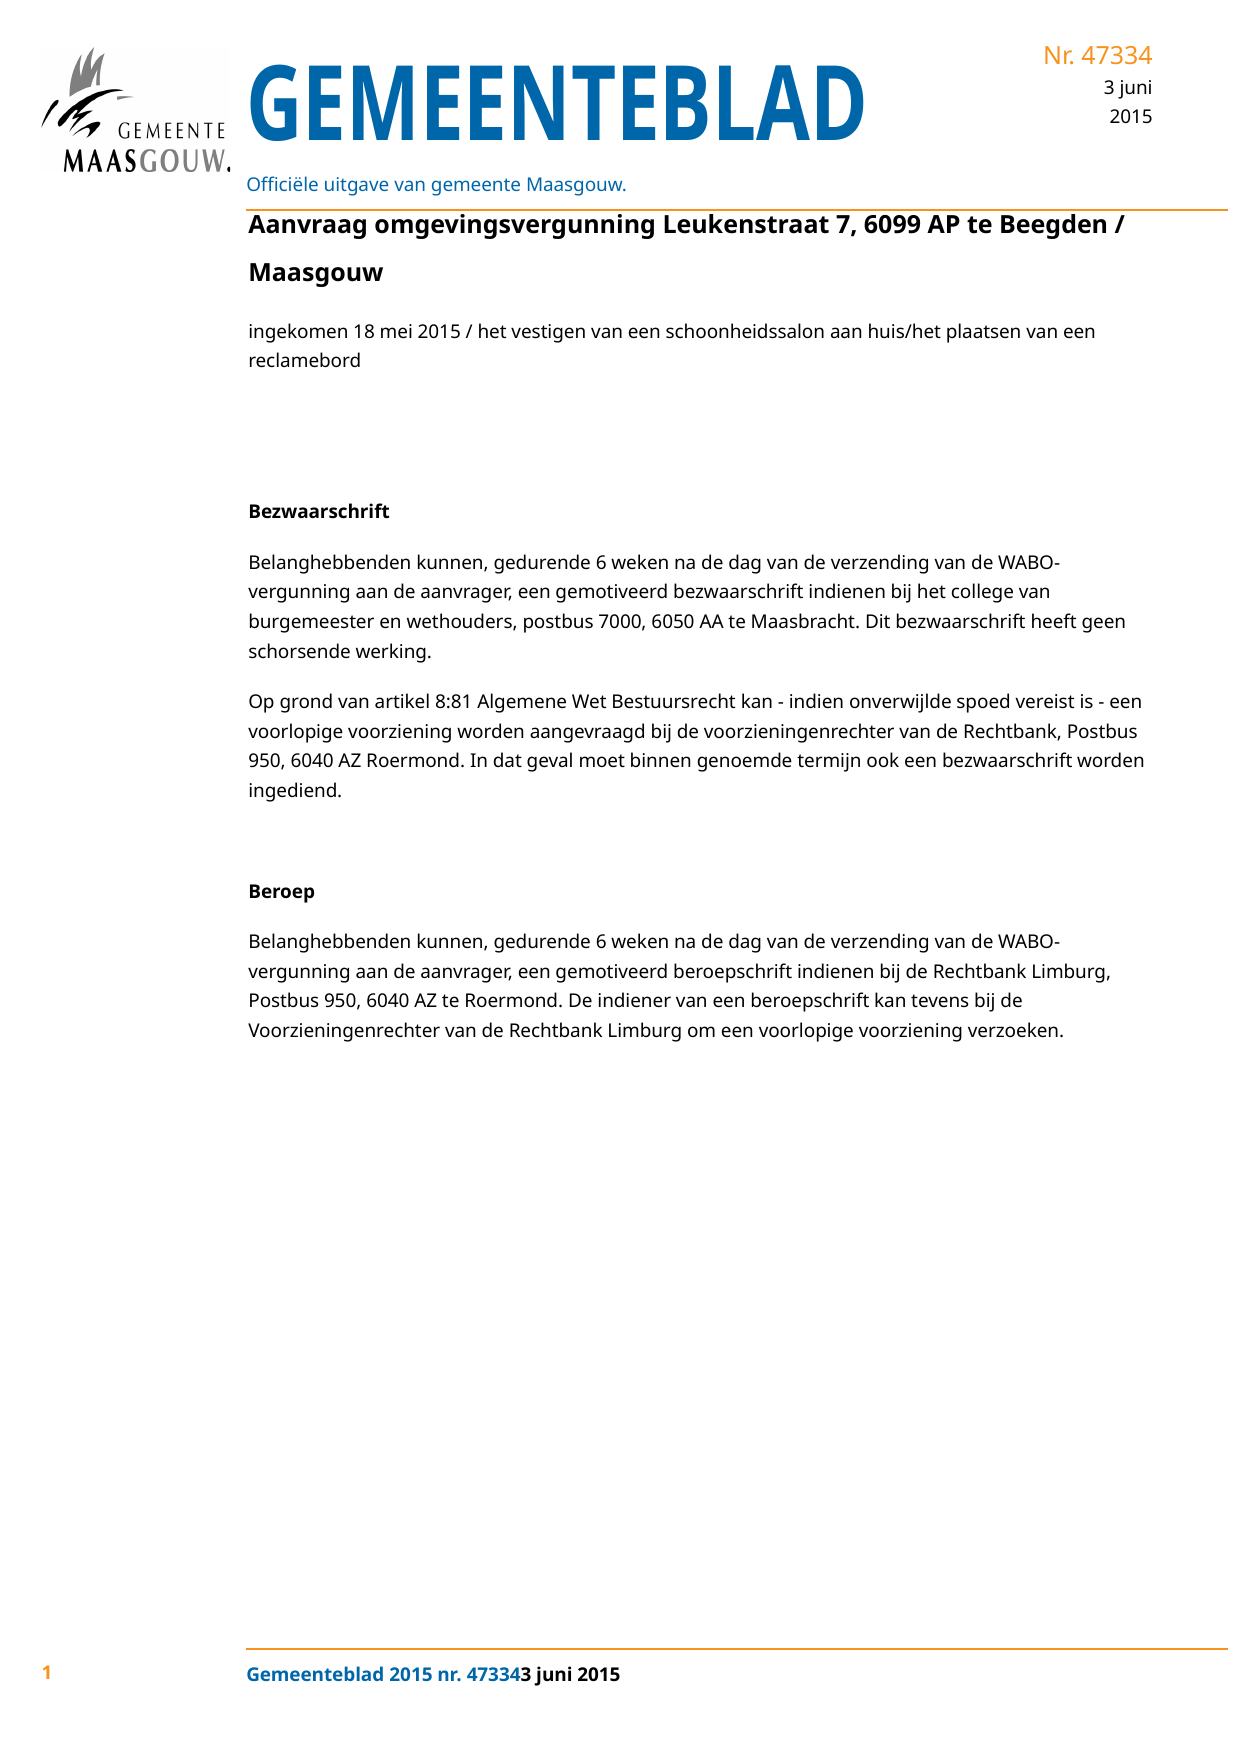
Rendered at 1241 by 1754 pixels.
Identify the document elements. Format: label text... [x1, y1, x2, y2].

text Belanghebbenden kunnen, gedurende 6 weken na de dag van de verzending van de WABO-vergunning aan de aanvrager, een gemotiveerd beroepschrift indienen bij de Rechtbank Limburg, Postbus 950, 6040 AZ te Roermond. De indiener van een beroepschrift kan tevens bij de Voorzieningenrechter van de Rechtbank Limburg om een voorlopige voorziening verzoeken. [248, 928, 1152, 1043]
text ingekomen 18 mei 2015 / het vestigen van een schoonheidssalon aan huis/het plaatsen van een reclamebord [248, 318, 1152, 373]
picture [41, 47, 231, 172]
text Belanghebbenden kunnen, gedurende 6 weken na de dag van de verzending van de WABO-vergunning aan de aanvrager, een gemotiveerd bezwaarschrift indienen bij het college van burgemeester en wethouders, postbus 7000, 6050 AA te Maasbracht. Dit bezwaarschrift heeft geen schorsende werking. [248, 549, 1152, 664]
text Bezwaarschrift [248, 499, 1152, 524]
text Beroep [248, 878, 1152, 904]
text Op grond van artikel 8:81 Algemene Wet Bestuursrecht kan - indien onverwijlde spoed vereist is - een voorlopige voorziening worden aangevraagd bij de voorzieningenrechter van de Rechtbank, Postbus 950, 6040 AZ Roermond. In dat geval moet binnen genoemde termijn ook een bezwaarschrift worden ingediend. [248, 688, 1152, 803]
text Aanvraag omgevingsvergunning Leukenstraat 7, 6099 AP te Beegden / Maasgouw [248, 211, 1152, 288]
